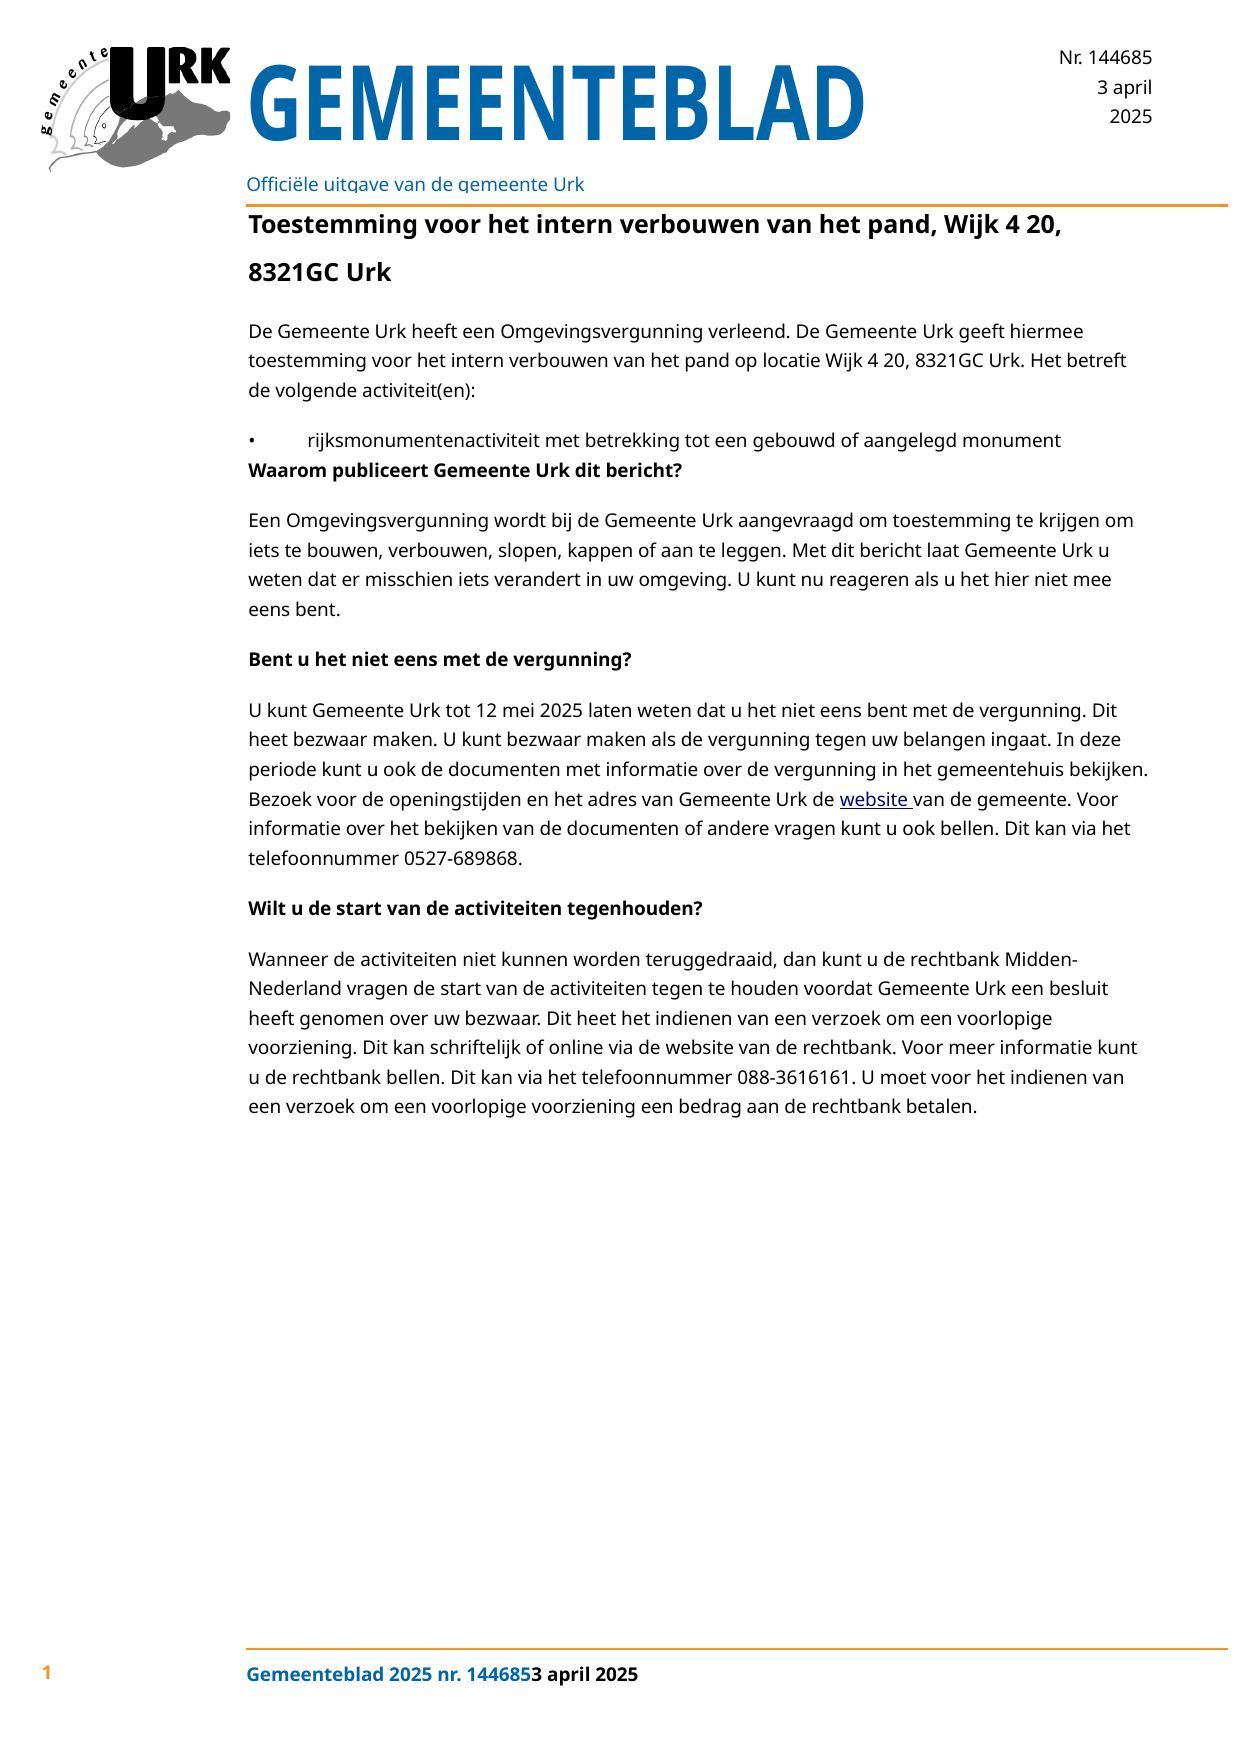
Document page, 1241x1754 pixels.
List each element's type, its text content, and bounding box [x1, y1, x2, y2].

text Wilt u de start van de activiteiten tegenhouden? [248, 895, 1152, 921]
text U kunt Gemeente Urk tot 12 mei 2025 laten weten dat u het niet eens bent met de vergunning. Dit heet bezwaar maken. U kunt bezwaar maken als de vergunning tegen uw belangen ingaat. In deze periode kunt u ook de documenten met informatie over de vergunning in het gemeentehuis bekijken. Bezoek voor de openingstijden en het adres van Gemeente Urk de website van de gemeente. Voor informatie over het bekijken van de documenten of andere vragen kunt u ook bellen. Dit kan via het telefoonnummer 0527-689868. [248, 697, 1152, 871]
list rijksmonumentenactiviteit met betrekking tot een gebouwd of aangelegd monument [248, 427, 1152, 453]
text Wanneer de activiteiten niet kunnen worden teruggedraaid, dan kunt u de rechtbank Midden-Nederland vragen de start van de activiteiten tegen te houden voordat Gemeente Urk een besluit heeft genomen over uw bezwaar. Dit heet het indienen van een verzoek om een voorlopige voorziening. Dit kan schriftelijk of online via de website van de rechtbank. Voor meer informatie kunt u de rechtbank bellen. Dit kan via het telefoonnummer 088-3616161. U moet voor het indienen van een verzoek om een voorlopige voorziening een bedrag aan de rechtbank betalen. [248, 946, 1152, 1119]
text Toestemming voor het intern verbouwen van het pand, Wijk 4 20, 8321GC Urk [248, 207, 1152, 288]
text Een Omgevingsvergunning wordt bij de Gemeente Urk aangevraagd om toestemming te krijgen om iets te bouwen, verbouwen, slopen, kappen of aan te leggen. Met dit bericht laat Gemeente Urk u weten dat er misschien iets verandert in uw omgeving. U kunt nu reageren als u het hier niet mee eens bent. [248, 507, 1152, 622]
text De Gemeente Urk heeft een Omgevingsvergunning verleend. De Gemeente Urk geeft hiermee toestemming voor het intern verbouwen van het pand op locatie Wijk 4 20, 8321GC Urk. Het betreft de volgende activiteit(en): [248, 318, 1152, 403]
picture [41, 47, 231, 172]
text Bent u het niet eens met de vergunning? [248, 647, 1152, 672]
text Waarom publiceert Gemeente Urk dit bericht? [248, 457, 1152, 483]
